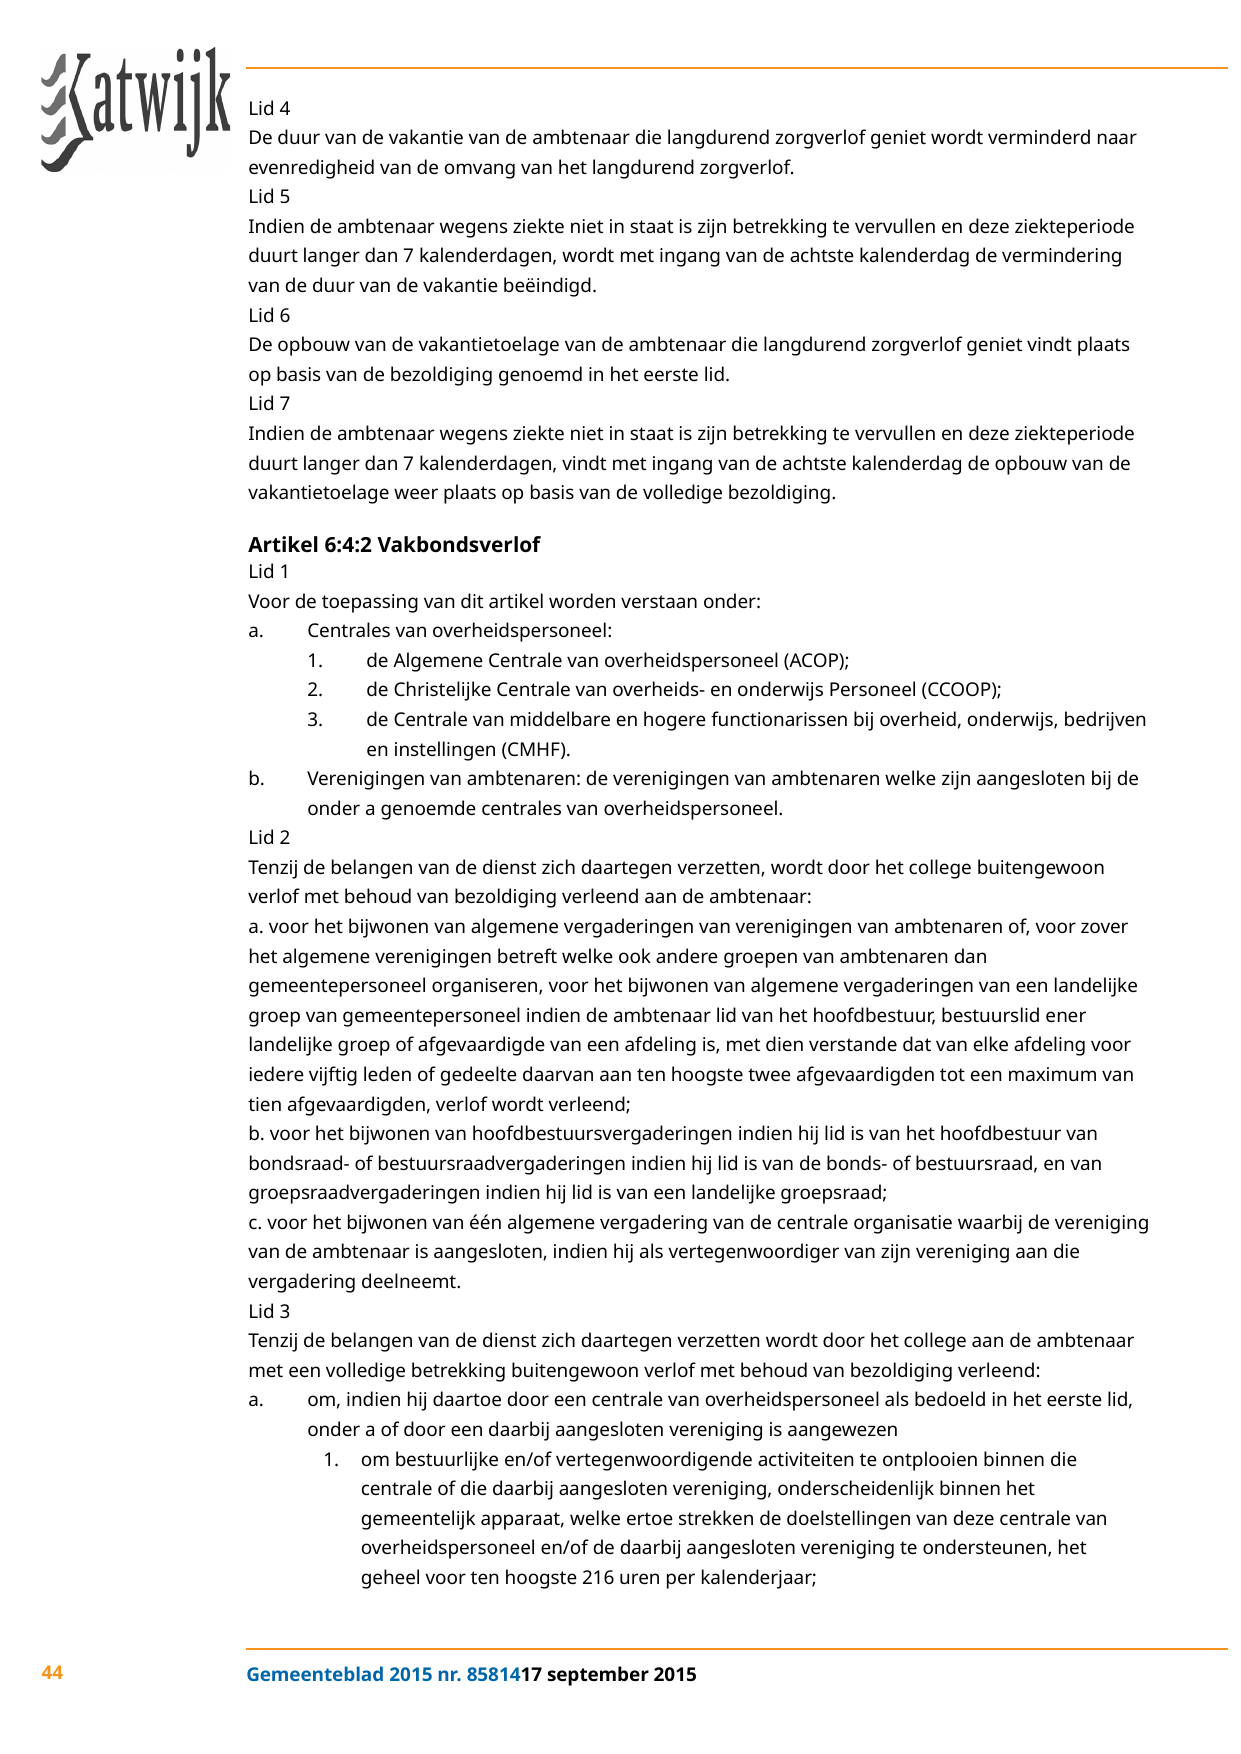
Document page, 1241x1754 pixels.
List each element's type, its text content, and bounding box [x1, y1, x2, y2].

text Voor de toepassing van dit artikel worden verstaan onder: [248, 588, 1152, 613]
text Lid 4 [248, 95, 1152, 121]
text De duur van de vakantie van de ambtenaar die langdurend zorgverlof geniet wordt verminderd naar evenredigheid van de omvang van het langdurend zorgverlof. [248, 124, 1152, 180]
text Indien de ambtenaar wegens ziekte niet in staat is zijn betrekking te vervullen en deze ziekteperiode duurt langer dan 7 kalenderdagen, vindt met ingang van de achtste kalenderdag de opbouw van de vakantietoelage weer plaats op basis van de volledige bezoldiging. [248, 420, 1152, 505]
list om, indien hij daartoe door een centrale van overheidspersoneel als bedoeld in het eerste lid, onder a of door een daarbij aangesloten vereniging is aangewezen [248, 1387, 1152, 1442]
text Lid 7 [248, 391, 1152, 416]
list de Centrale van middelbare en hogere functionarissen bij overheid, onderwijs, bedrijven en instellingen (CMHF). [307, 706, 1152, 761]
text Lid 6 [248, 302, 1152, 328]
text Tenzij de belangen van de dienst zich daartegen verzetten wordt door het college aan de ambtenaar met een volledige betrekking buitengewoon verlof met behoud van bezoldiging verleend: [248, 1327, 1152, 1383]
text Lid 5 [248, 183, 1152, 209]
list de Algemene Centrale van overheidspersoneel (ACOP); [307, 647, 1152, 673]
list Verenigingen van ambtenaren: de verenigingen van ambtenaren welke zijn aangesloten bij de onder a genoemde centrales van overheidspersoneel. [248, 765, 1152, 821]
text Artikel 6:4:2 Vakbondsverlof [248, 530, 1152, 558]
text b. voor het bijwonen van hoofdbestuursvergaderingen indien hij lid is van het hoofdbestuur van bondsraad- of bestuursraadvergaderingen indien hij lid is van de bonds- of bestuursraad, en van groepsraadvergaderingen indien hij lid is van een landelijke groepsraad; [248, 1120, 1152, 1205]
text De opbouw van de vakantietoelage van de ambtenaar die langdurend zorgverlof geniet vindt plaats op basis van de bezoldiging genoemd in het eerste lid. [248, 331, 1152, 387]
text a. voor het bijwonen van algemene vergaderingen van verenigingen van ambtenaren of, voor zover het algemene verenigingen betreft welke ook andere groepen van ambtenaren dan gemeentepersoneel organiseren, voor het bijwonen van algemene vergaderingen van een landelijke groep van gemeentepersoneel indien de ambtenaar lid van het hoofdbestuur, bestuurslid ener landelijke groep of afgevaardigde van een afdeling is, met dien verstande dat van elke afdeling voor iedere vijftig leden of gedeelte daarvan aan ten hoogste twee afgevaardigden tot een maximum van tien afgevaardigden, verlof wordt verleend; [248, 913, 1152, 1116]
list Centrales van overheidspersoneel: [248, 617, 1152, 643]
text c. voor het bijwonen van één algemene vergadering van de centrale organisatie waarbij de vereniging van de ambtenaar is aangesloten, indien hij als vertegenwoordiger van zijn vereniging aan die vergadering deelneemt. [248, 1209, 1152, 1294]
text Lid 1 [248, 558, 1152, 584]
text Indien de ambtenaar wegens ziekte niet in staat is zijn betrekking te vervullen en deze ziekteperiode duurt langer dan 7 kalenderdagen, wordt met ingang van de achtste kalenderdag de vermindering van de duur van de vakantie beëindigd. [248, 213, 1152, 298]
text Lid 3 [248, 1298, 1152, 1323]
list om bestuurlijke en/of vertegenwoordigende activiteiten te ontplooien binnen die centrale of die daarbij aangesloten vereniging, onderscheidenlijk binnen het gemeentelijk apparaat, welke ertoe strekken de doelstellingen van deze centrale van overheidspersoneel en/of de daarbij aangesloten vereniging te ondersteunen, het geheel voor ten hoogste 216 uren per kalenderjaar; [323, 1446, 1152, 1590]
text Lid 2 [248, 824, 1152, 850]
list de Christelijke Centrale van overheids- en onderwijs Personeel (CCOOP); [307, 677, 1152, 702]
picture [41, 47, 231, 172]
text Tenzij de belangen van de dienst zich daartegen verzetten, wordt door het college buitengewoon verlof met behoud van bezoldiging verleend aan de ambtenaar: [248, 854, 1152, 909]
